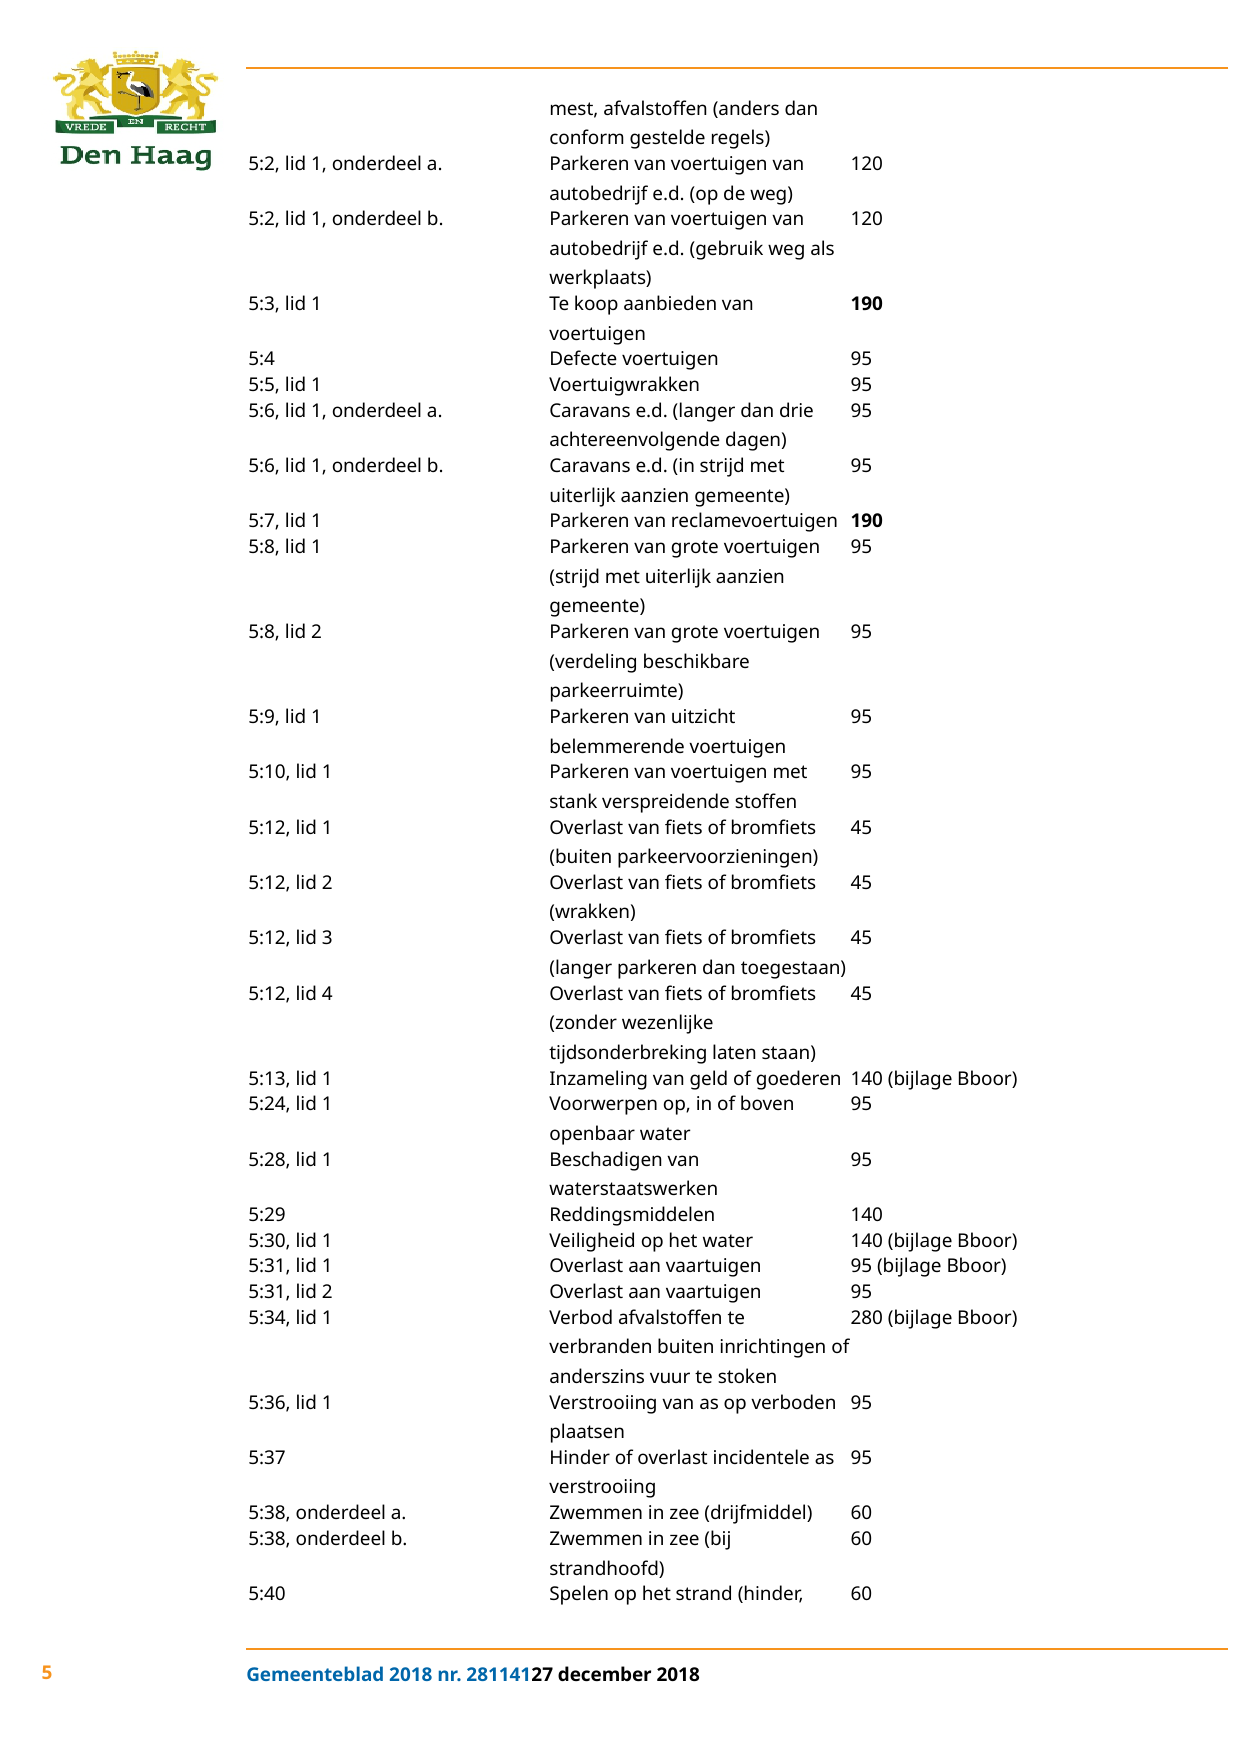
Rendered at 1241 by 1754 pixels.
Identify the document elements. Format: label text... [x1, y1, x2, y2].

table_cell 95 [850, 453, 1152, 508]
table_cell 5:6, lid 1, onderdeel a. [248, 397, 549, 452]
table_cell 190 [850, 290, 1152, 346]
table_cell 5:2, lid 1, onderdeel a. [248, 150, 549, 205]
table_cell 95 [850, 397, 1152, 452]
table_cell 5:9, lid 1 [248, 703, 549, 758]
table_cell [248, 95, 549, 150]
table_cell 45 [850, 869, 1152, 924]
table_cell Beschadigen van waterstaatswerken [549, 1146, 850, 1201]
table_cell 5:4 [248, 346, 549, 371]
table_cell Parkeren van voertuigen van autobedrijf e.d. (gebruik weg als werkplaats) [549, 205, 850, 290]
table_cell 5:6, lid 1, onderdeel b. [248, 453, 549, 508]
table_cell 95 (bijlage Bboor) [850, 1253, 1152, 1278]
table_cell 5:38, onderdeel a. [248, 1500, 549, 1525]
table_cell Overlast aan vaartuigen [549, 1253, 850, 1278]
table_cell 5:12, lid 1 [248, 814, 549, 869]
table_cell 5:30, lid 1 [248, 1227, 549, 1252]
table_cell 5:12, lid 4 [248, 980, 549, 1065]
table_cell 95 [850, 346, 1152, 371]
table_cell 140 (bijlage Bboor) [850, 1227, 1152, 1252]
table_cell 5:40 [248, 1581, 549, 1606]
table_cell Overlast van fiets of bromfiets (zonder wezenlijke tijdsonderbreking laten staan) [549, 980, 850, 1065]
table_cell Voorwerpen op, in of boven openbaar water [549, 1090, 850, 1146]
picture [41, 47, 231, 172]
table_cell 95 [850, 1278, 1152, 1304]
table_cell 5:13, lid 1 [248, 1065, 549, 1090]
table_cell 5:8, lid 1 [248, 534, 549, 618]
table_cell Overlast van fiets of bromfiets (wrakken) [549, 869, 850, 924]
table_cell 60 [850, 1581, 1152, 1606]
table_cell Zwemmen in zee (bij strandhoofd) [549, 1525, 850, 1581]
table_cell 45 [850, 980, 1152, 1065]
table_cell 5:36, lid 1 [248, 1389, 549, 1444]
table_cell 95 [850, 759, 1152, 814]
table_cell Parkeren van voertuigen met stank verspreidende stoffen [549, 759, 850, 814]
table_cell 45 [850, 925, 1152, 980]
table_cell 95 [850, 534, 1152, 618]
table_cell 5:10, lid 1 [248, 759, 549, 814]
table_cell Overlast van fiets of bromfiets (langer parkeren dan toegestaan) [549, 925, 850, 980]
table_cell [850, 95, 1152, 150]
table_cell 95 [850, 618, 1152, 703]
table_cell Inzameling van geld of goederen [549, 1065, 850, 1090]
table_cell Defecte voertuigen [549, 346, 850, 371]
table_cell Parkeren van grote voertuigen (verdeling beschikbare parkeerruimte) [549, 618, 850, 703]
table_cell 5:34, lid 1 [248, 1304, 549, 1389]
table_cell 140 (bijlage Bboor) [850, 1065, 1152, 1090]
table_cell 45 [850, 814, 1152, 869]
table_cell Overlast van fiets of bromfiets (buiten parkeervoorzieningen) [549, 814, 850, 869]
table_cell Parkeren van voertuigen van autobedrijf e.d. (op de weg) [549, 150, 850, 205]
table_cell Overlast aan vaartuigen [549, 1278, 850, 1304]
table_cell 5:12, lid 2 [248, 869, 549, 924]
table_cell 5:7, lid 1 [248, 508, 549, 533]
table_cell 5:5, lid 1 [248, 371, 549, 397]
table_cell 5:12, lid 3 [248, 925, 549, 980]
table_cell Parkeren van uitzicht belemmerende voertuigen [549, 703, 850, 758]
table_cell 95 [850, 1389, 1152, 1444]
table_cell 95 [850, 1090, 1152, 1146]
table_cell Voertuigwrakken [549, 371, 850, 397]
table_cell 5:29 [248, 1201, 549, 1227]
table_cell 120 [850, 150, 1152, 205]
table_cell 5:31, lid 2 [248, 1278, 549, 1304]
table_cell Te koop aanbieden van voertuigen [549, 290, 850, 346]
table_cell 95 [850, 371, 1152, 397]
table_cell 280 (bijlage Bboor) [850, 1304, 1152, 1389]
table_cell 5:28, lid 1 [248, 1146, 549, 1201]
table_cell 60 [850, 1500, 1152, 1525]
table_cell 5:24, lid 1 [248, 1090, 549, 1146]
table_cell 140 [850, 1201, 1152, 1227]
table_cell Reddingsmiddelen [549, 1201, 850, 1227]
table_cell 60 [850, 1525, 1152, 1581]
table_cell 5:31, lid 1 [248, 1253, 549, 1278]
table_cell 5:38, onderdeel b. [248, 1525, 549, 1581]
table_cell 5:2, lid 1, onderdeel b. [248, 205, 549, 290]
table_cell 95 [850, 1444, 1152, 1499]
table_cell 120 [850, 205, 1152, 290]
table_cell Veiligheid op het water [549, 1227, 850, 1252]
table_cell mest, afvalstoffen (anders dan conform gestelde regels) [549, 95, 850, 150]
table_cell 190 [850, 508, 1152, 533]
table_cell 95 [850, 703, 1152, 758]
table_cell Verbod afvalstoffen te verbranden buiten inrichtingen of anderszins vuur te stoken [549, 1304, 850, 1389]
table_cell 5:8, lid 2 [248, 618, 549, 703]
table_cell Caravans e.d. (in strijd met uiterlijk aanzien gemeente) [549, 453, 850, 508]
table_cell 5:37 [248, 1444, 549, 1499]
table_cell Zwemmen in zee (drijfmiddel) [549, 1500, 850, 1525]
table_cell Hinder of overlast incidentele as verstrooiing [549, 1444, 850, 1499]
table_cell Caravans e.d. (langer dan drie achtereenvolgende dagen) [549, 397, 850, 452]
table_cell Verstrooiing van as op verboden plaatsen [549, 1389, 850, 1444]
table_cell Parkeren van reclamevoertuigen [549, 508, 850, 533]
table_cell 95 [850, 1146, 1152, 1201]
table_cell Spelen op het strand (hinder, [549, 1581, 850, 1606]
table_cell Parkeren van grote voertuigen (strijd met uiterlijk aanzien gemeente) [549, 534, 850, 618]
table_cell 5:3, lid 1 [248, 290, 549, 346]
